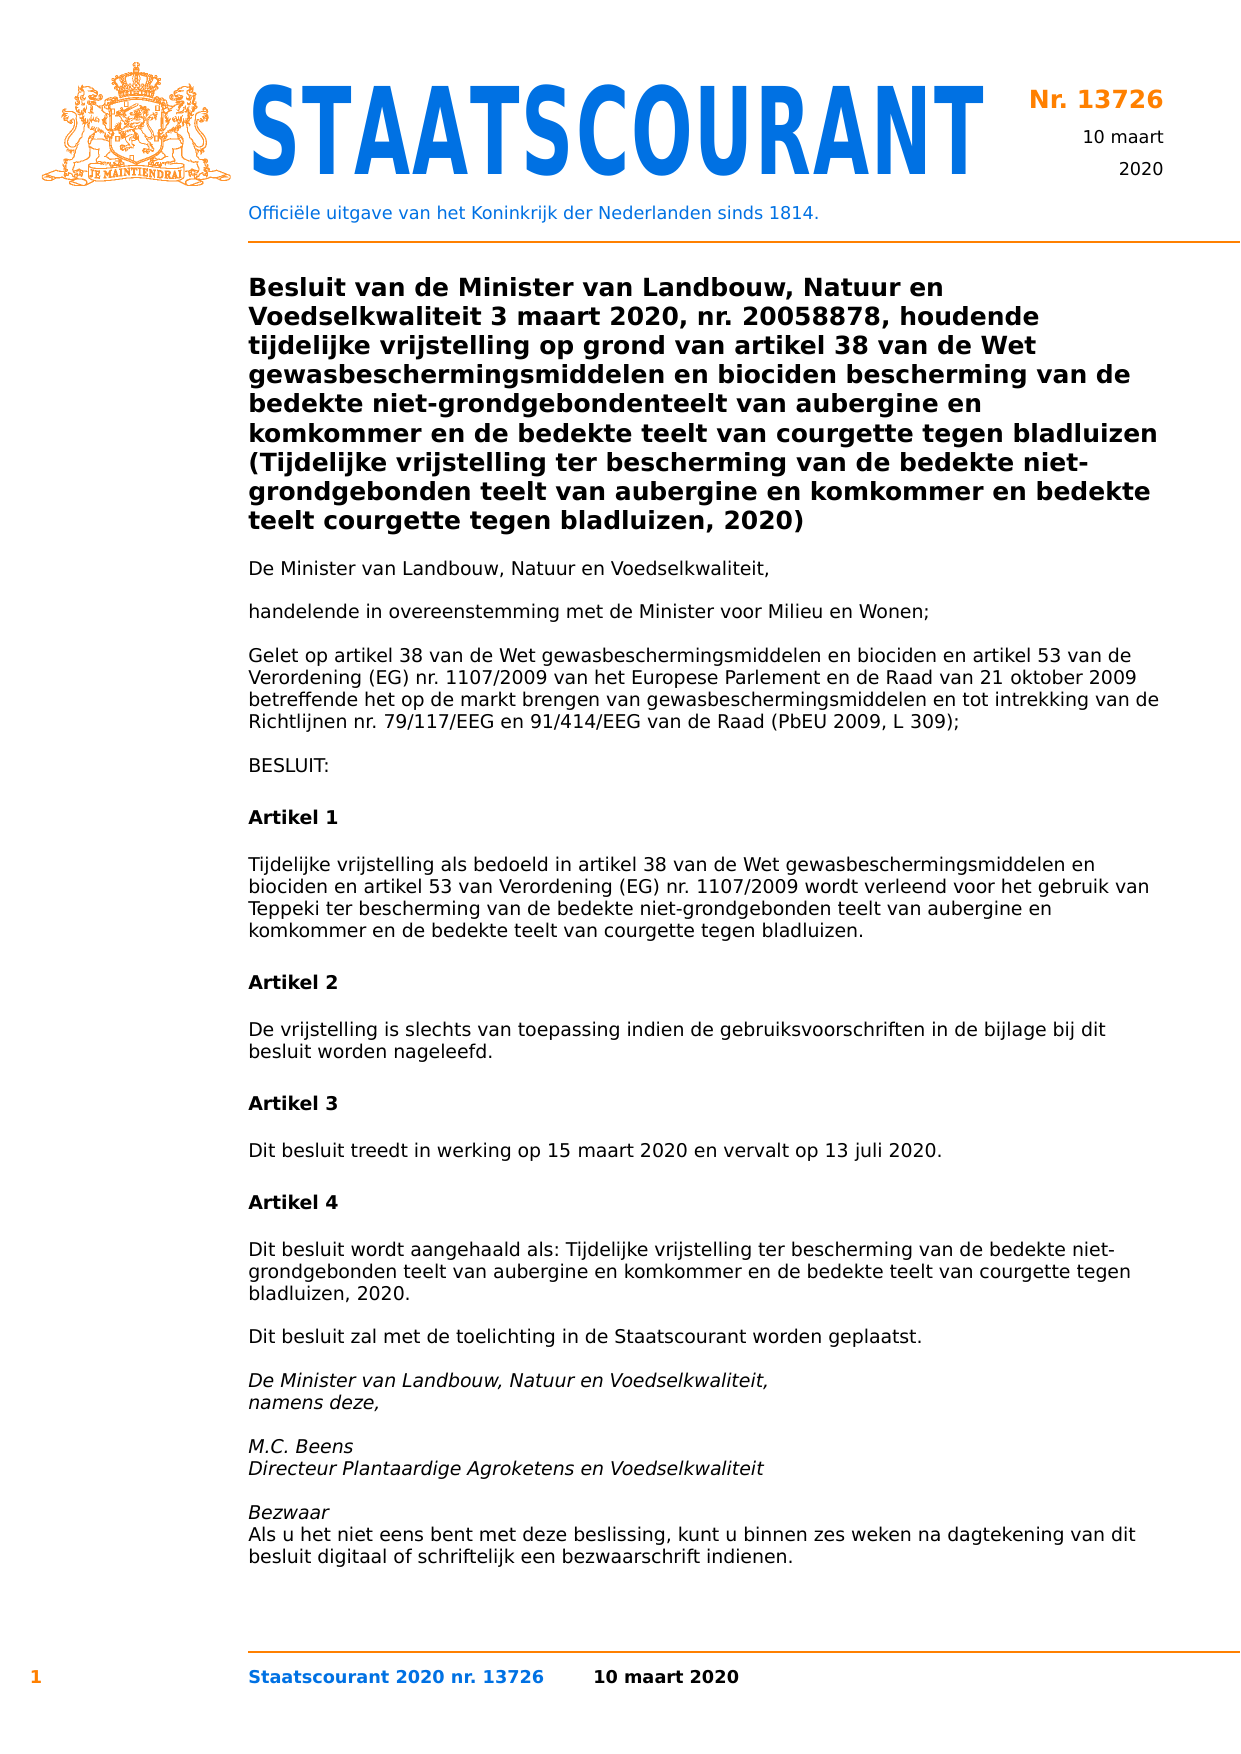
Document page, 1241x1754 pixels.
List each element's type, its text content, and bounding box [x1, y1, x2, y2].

text handelende in overeenstemming met de Minister voor Milieu en Wonen; [248, 601, 1163, 623]
text De vrijstelling is slechts van toepassing indien de gebruiksvoorschriften in de bijlage bij dit besluit worden nageleefd. [248, 1019, 1163, 1063]
subtitle Artikel 4 [248, 1192, 1163, 1214]
text Bezwaar [248, 1502, 1163, 1524]
table_cell Officiële uitgave van het Koninkrijk der Nederlanden sinds 1814. [248, 203, 1240, 241]
text BESLUIT: [248, 755, 1163, 777]
text Gelet op artikel 38 van de Wet gewasbeschermingsmiddelen en biociden en artikel 53 van de Verordening (EG) nr. 1107/2009 van het Europese Parlement en de Raad van 21 oktober 2009 betreffende het op de markt brengen van gewasbeschermingsmiddelen en tot intrekking van de Richtlijnen nr. 79/117/EEG en 91/414/EEG van de Raad (PbEU 2009, L 309); [248, 645, 1163, 733]
table_header [25, 62, 248, 241]
table_header STAATSCOURANT [248, 62, 998, 203]
picture [41, 62, 231, 186]
subtitle Besluit van de Minister van Landbouw, Natuur en Voedselkwaliteit 3 maart 2020, nr. 20058878, houdende tijdelijke vrijstelling op grond van artikel 38 van de Wet gewasbeschermingsmiddelen en biociden bescherming van de bedekte niet-grondgebondenteelt van aubergine en komkommer en de bedekte teelt van courgette tegen bladluizen (Tijdelijke vrijstelling ter bescherming van de bedekte niet-grondgebonden teelt van aubergine en komkommer en bedekte teelt courgette tegen bladluizen, 2020) [248, 273, 1163, 536]
table_cell 2020 [998, 153, 1240, 203]
text Dit besluit treedt in werking op 15 maart 2020 en vervalt op 13 juli 2020. [248, 1140, 1163, 1162]
subtitle Artikel 1 [248, 807, 1163, 829]
text Dit besluit wordt aangehaald als: Tijdelijke vrijstelling ter bescherming van de bedekte niet-grondgebonden teelt van aubergine en komkommer en de bedekte teelt van courgette tegen bladluizen, 2020. [248, 1239, 1163, 1304]
text Als u het niet eens bent met deze beslissing, kunt u binnen zes weken na dagtekening van dit besluit digitaal of schriftelijk een bezwaarschrift indienen. [248, 1524, 1163, 1568]
table_cell 10 maart [998, 121, 1240, 153]
text Dit besluit zal met de toelichting in de Staatscourant worden geplaatst. [248, 1326, 1163, 1348]
text De Minister van Landbouw, Natuur en Voedselkwaliteit, namens deze, M.C. Beens Directeur Plantaardige Agroketens en Voedselkwaliteit [248, 1370, 1163, 1480]
text Tijdelijke vrijstelling als bedoeld in artikel 38 van de Wet gewasbeschermingsmiddelen en biociden en artikel 53 van Verordening (EG) nr. 1107/2009 wordt verleend voor het gebruik van Teppeki ter bescherming van de bedekte niet-grondgebonden teelt van aubergine en komkommer en de bedekte teelt van courgette tegen bladluizen. [248, 854, 1163, 942]
subtitle Artikel 3 [248, 1093, 1163, 1115]
text De Minister van Landbouw, Natuur en Voedselkwaliteit, [248, 557, 1163, 579]
table_header Nr. 13726 [998, 62, 1240, 121]
subtitle Artikel 2 [248, 972, 1163, 994]
